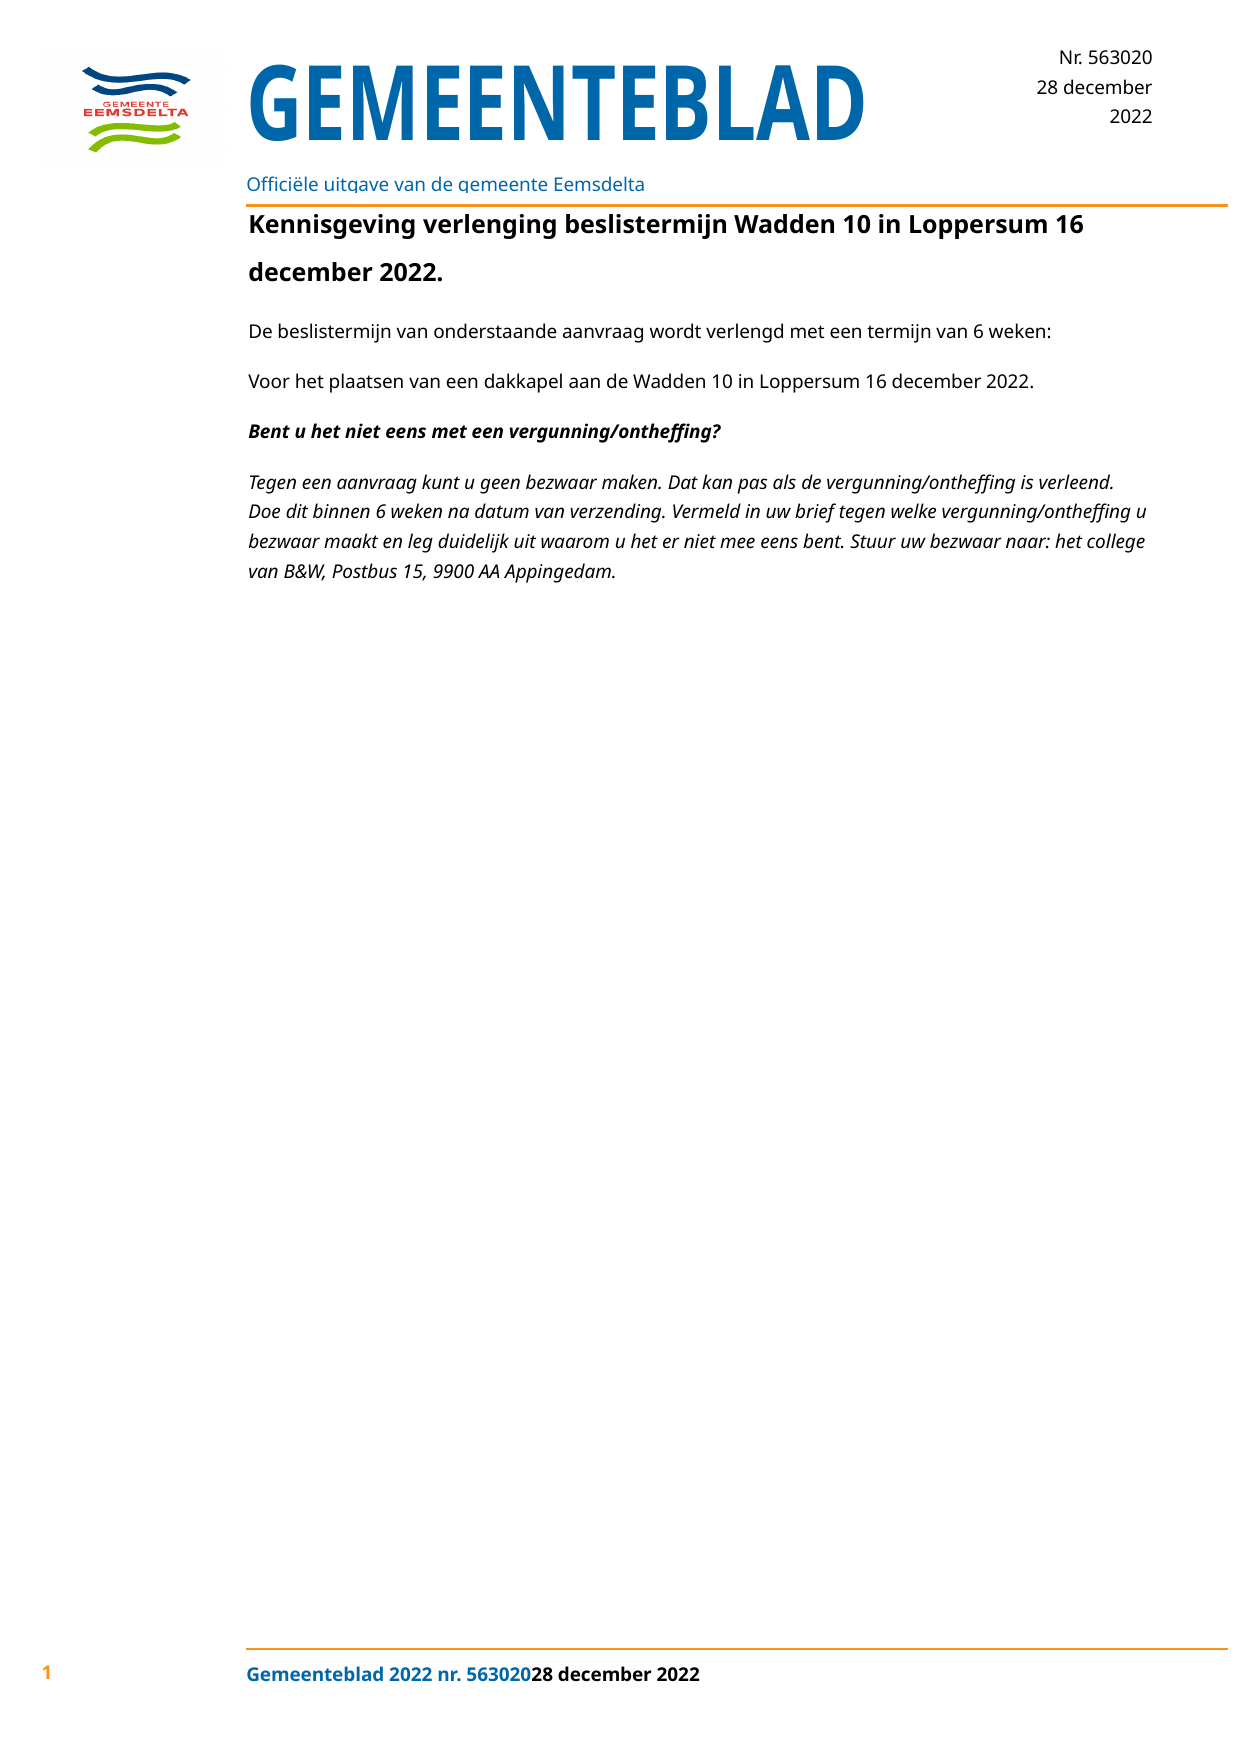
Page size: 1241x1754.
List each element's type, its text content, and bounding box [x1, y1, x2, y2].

text Tegen een aanvraag kunt u geen bezwaar maken. Dat kan pas als de vergunning/ontheffing is verleend. Doe dit binnen 6 weken na datum van verzending. Vermeld in uw brief tegen welke vergunning/ontheffing u bezwaar maakt en leg duidelijk uit waarom u het er niet mee eens bent. Stuur uw bezwaar naar: het college van B&W, Postbus 15, 9900 AA Appingedam. [248, 469, 1152, 584]
text De beslistermijn van onderstaande aanvraag wordt verlengd met een termijn van 6 weken: [248, 318, 1152, 344]
text Bent u het niet eens met een vergunning/ontheffing? [248, 419, 1152, 444]
picture [41, 47, 231, 172]
text Voor het plaatsen van een dakkapel aan de Wadden 10 in Loppersum 16 december 2022. [248, 368, 1152, 394]
text Kennisgeving verlenging beslistermijn Wadden 10 in Loppersum 16 december 2022. [248, 207, 1152, 288]
